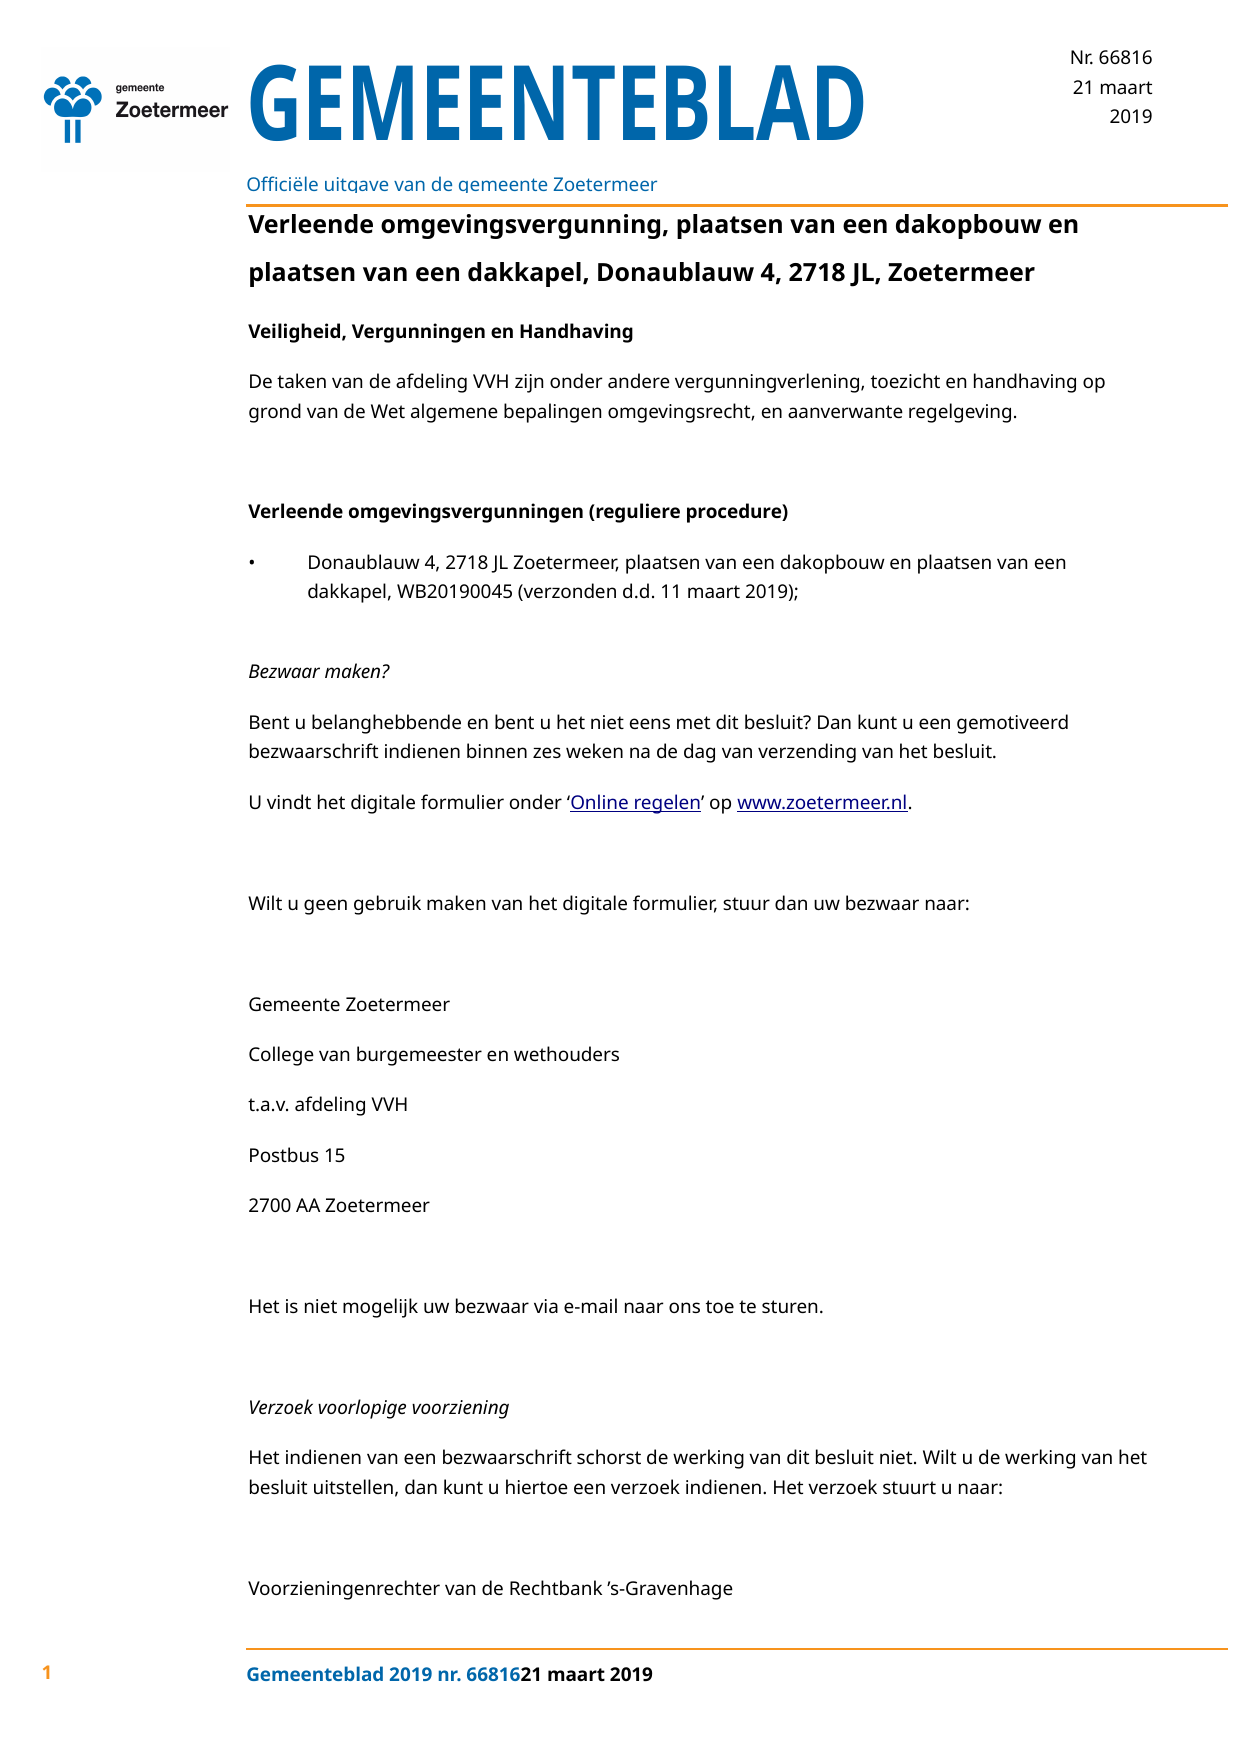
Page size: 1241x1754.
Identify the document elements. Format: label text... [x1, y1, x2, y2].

text De taken van de afdeling VVH zijn onder andere vergunningverlening, toezicht en handhaving op grond van de Wet algemene bepalingen omgevingsrecht, en aanverwante regelgeving. [248, 368, 1152, 424]
text U vindt het digitale formulier onder ‘Online regelen’ op www.zoetermeer.nl. [248, 789, 1152, 815]
text Verleende omgevingsvergunningen (reguliere procedure) [248, 499, 1152, 524]
text Gemeente Zoetermeer [248, 991, 1152, 1017]
text 2700 AA Zoetermeer [248, 1192, 1152, 1218]
text t.a.v. afdeling VVH [248, 1092, 1152, 1117]
list Donaublauw 4, 2718 JL Zoetermeer, plaatsen van een dakopbouw en plaatsen van een dakkapel, WB20190045 (verzonden d.d. 11 maart 2019); [248, 549, 1152, 604]
text Verleende omgevingsvergunning, plaatsen van een dakopbouw en plaatsen van een dakkapel, Donaublauw 4, 2718 JL, Zoetermeer [248, 207, 1152, 288]
text Postbus 15 [248, 1142, 1152, 1168]
text Wilt u geen gebruik maken van het digitale formulier, stuur dan uw bezwaar naar: [248, 890, 1152, 916]
text Bent u belanghebbende en bent u het niet eens met dit besluit? Dan kunt u een gemotiveerd bezwaarschrift indienen binnen zes weken na de dag van verzending van het besluit. [248, 709, 1152, 764]
text Het indienen van een bezwaarschrift schorst de werking van dit besluit niet. Wilt u de werking van het besluit uitstellen, dan kunt u hiertoe een verzoek indienen. Het verzoek stuurt u naar: [248, 1444, 1152, 1500]
picture [41, 47, 231, 172]
text Voorzieningenrechter van de Rechtbank ’s-Gravenhage [248, 1575, 1152, 1601]
text Verzoek voorlopige voorziening [248, 1394, 1152, 1420]
text Bezwaar maken? [248, 659, 1152, 684]
text Veiligheid, Vergunningen en Handhaving [248, 318, 1152, 344]
text Het is niet mogelijk uw bezwaar via e-mail naar ons toe te sturen. [248, 1293, 1152, 1319]
text College van burgemeester en wethouders [248, 1041, 1152, 1067]
